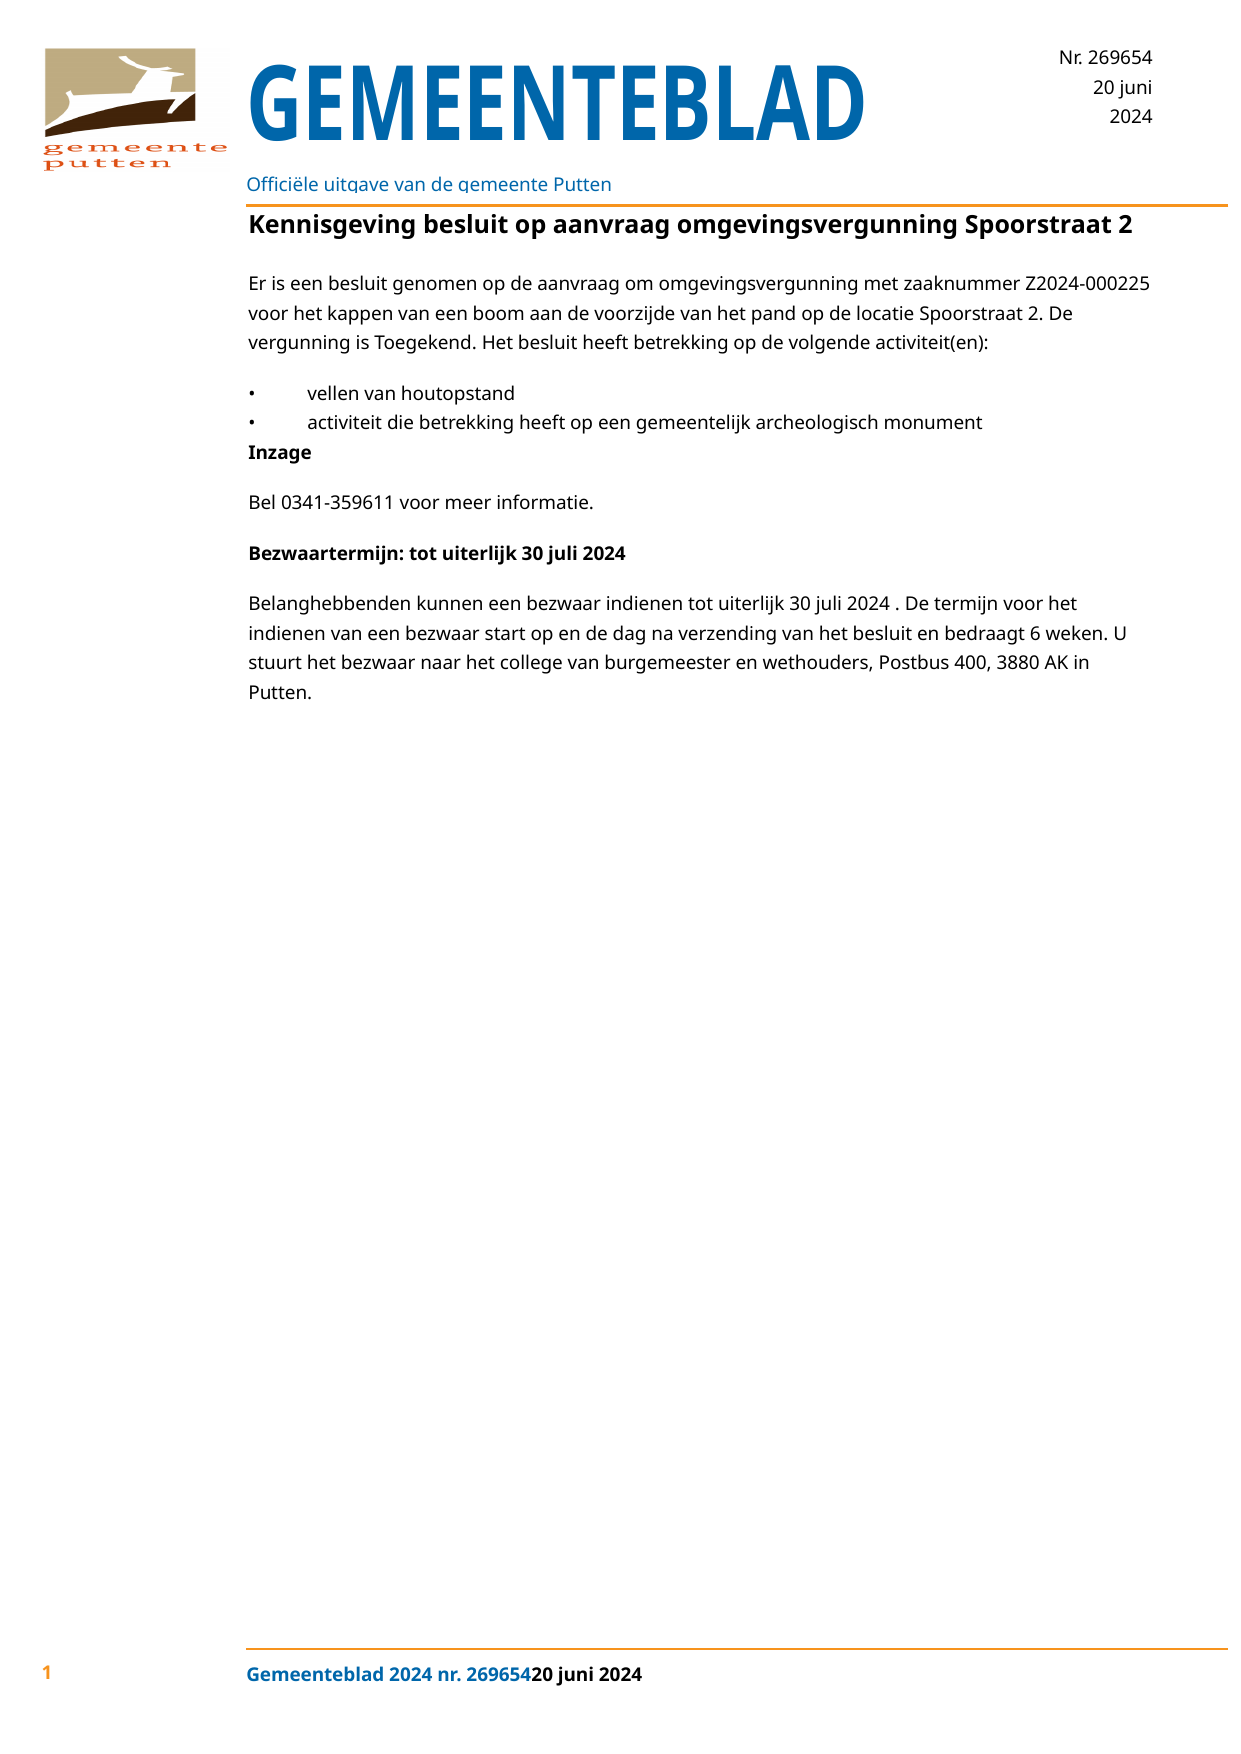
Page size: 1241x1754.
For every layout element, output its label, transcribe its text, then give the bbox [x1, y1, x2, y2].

list vellen van houtopstand [248, 380, 1152, 406]
picture [41, 47, 231, 172]
text Inzage [248, 439, 1152, 465]
text Bezwaartermijn: tot uiterlijk 30 juli 2024 [248, 540, 1152, 566]
text Bel 0341-359611 voor meer informatie. [248, 489, 1152, 515]
text Belanghebbenden kunnen een bezwaar indienen tot uiterlijk 30 juli 2024 . De termijn voor het indienen van een bezwaar start op en de dag na verzending van het besluit en bedraagt 6 weken. U stuurt het bezwaar naar het college van burgemeester en wethouders, Postbus 400, 3880 AK in Putten. [248, 590, 1152, 705]
text Er is een besluit genomen op de aanvraag om omgevingsvergunning met zaaknummer Z2024-000225 voor het kappen van een boom aan de voorzijde van het pand op de locatie Spoorstraat 2. De vergunning is Toegekend. Het besluit heeft betrekking op de volgende activiteit(en): [248, 270, 1152, 355]
text Kennisgeving besluit op aanvraag omgevingsvergunning Spoorstraat 2 [248, 207, 1152, 241]
list activiteit die betrekking heeft op een gemeentelijk archeologisch monument [248, 409, 1152, 435]
